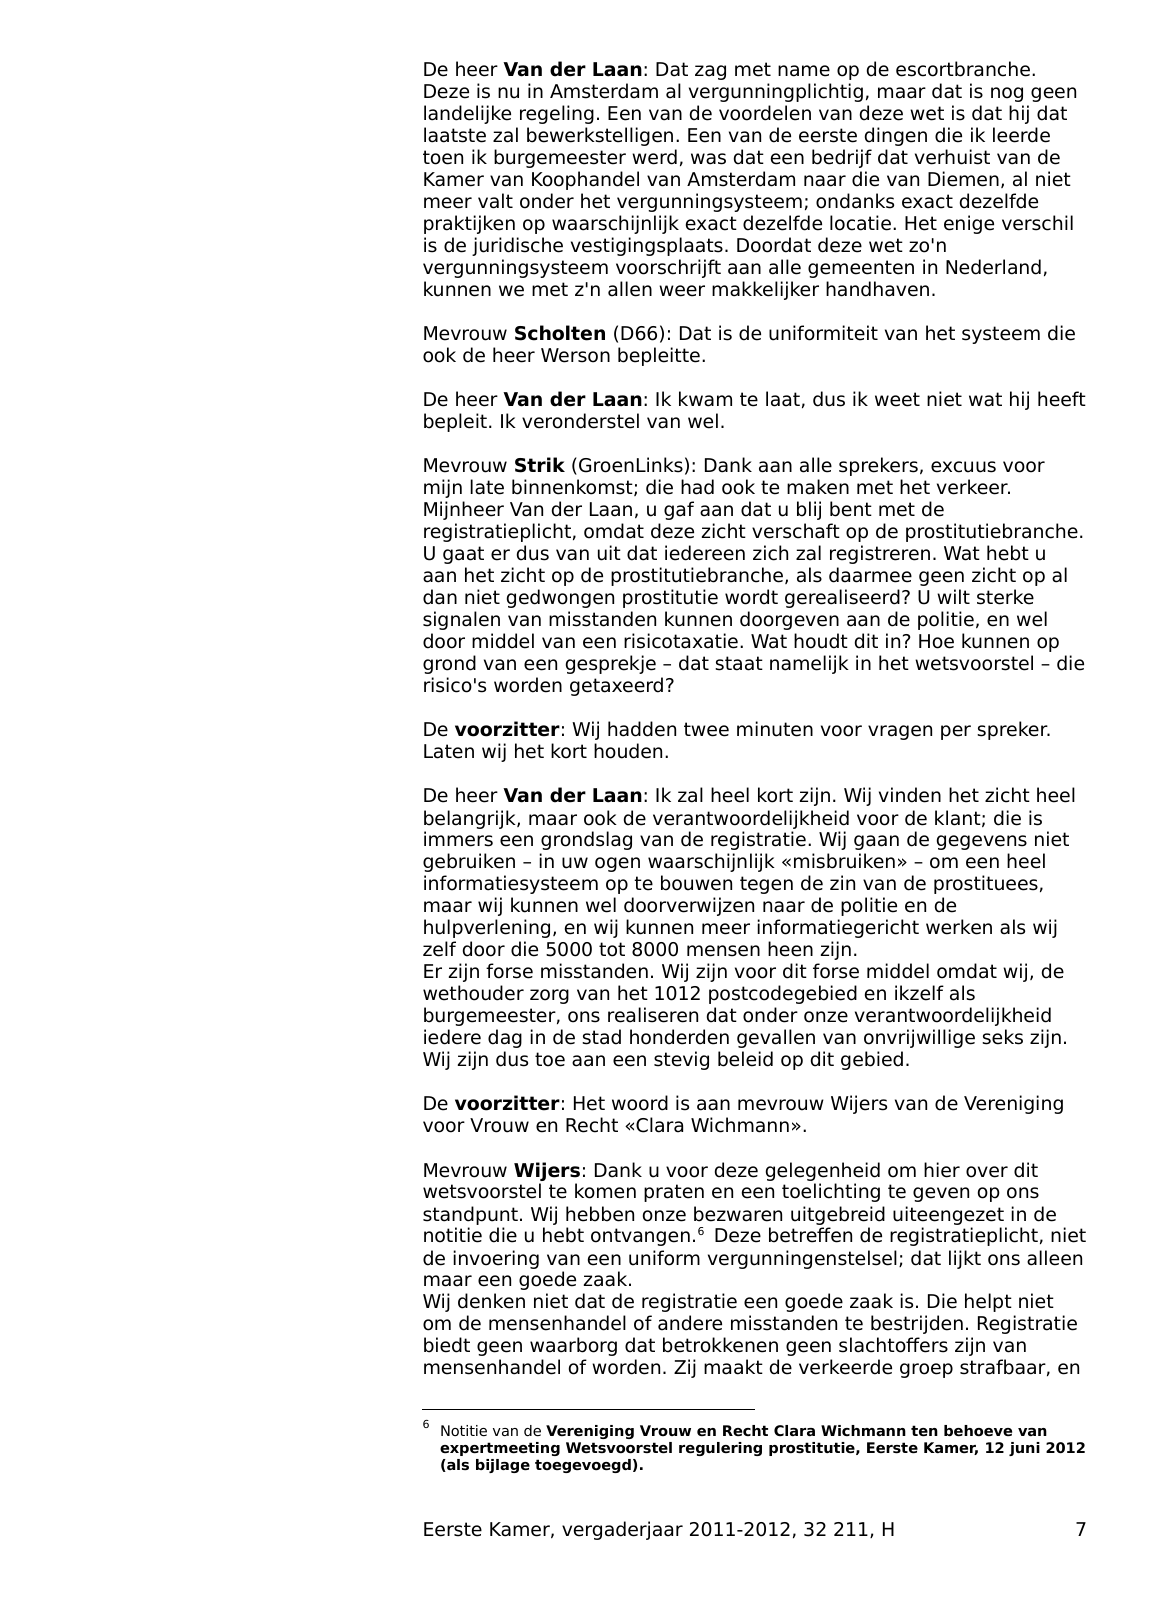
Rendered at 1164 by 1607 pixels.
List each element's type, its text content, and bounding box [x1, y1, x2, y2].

text Wij denken niet dat de registratie een goede zaak is. Die helpt niet om de mensenhandel of andere misstanden te bestrijden. Registratie biedt geen waarborg dat betrokkenen geen slachtoffers zijn van mensenhandel of worden. Zij maakt de verkeerde groep strafbaar, en [422, 1291, 1087, 1379]
text Er zijn forse misstanden. Wij zijn voor dit forse middel omdat wij, de wethouder zorg van het 1012 postcodegebied en ikzelf als burgemeester, ons realiseren dat onder onze verantwoordelijkheid iedere dag in de stad honderden gevallen van onvrijwillige seks zijn. Wij zijn dus toe aan een stevig beleid op dit gebied. [422, 961, 1087, 1071]
text Mevrouw Scholten (D66): Dat is de uniformiteit van het systeem die ook de heer Werson bepleitte. [422, 323, 1087, 367]
text De heer Van der Laan: Dat zag met name op de escortbranche. Deze is nu in Amsterdam al vergunningplichtig, maar dat is nog geen landelijke regeling. Een van de voordelen van deze wet is dat hij dat laatste zal bewerkstelligen. Een van de eerste dingen die ik leerde toen ik burgemeester werd, was dat een bedrijf dat verhuist van de Kamer van Koophandel van Amsterdam naar die van Diemen, al niet meer valt onder het vergunningsysteem; ondanks exact dezelfde praktijken op waarschijnlijk exact dezelfde locatie. Het enige verschil is de juridische vestigingsplaats. Doordat deze wet zo'n vergunningsysteem voorschrijft aan alle gemeenten in Nederland, kunnen we met z'n allen weer makkelijker handhaven. [422, 59, 1087, 301]
text Mijnheer Van der Laan, u gaf aan dat u blij bent met de registratieplicht, omdat deze zicht verschaft op de prostitutiebranche. U gaat er dus van uit dat iedereen zich zal registreren. Wat hebt u aan het zicht op de prostitutiebranche, als daarmee geen zicht op al dan niet gedwongen prostitutie wordt gerealiseerd? U wilt sterke signalen van misstanden kunnen doorgeven aan de politie, en wel door middel van een risicotaxatie. Wat houdt dit in? Hoe kunnen op grond van een gesprekje – dat staat namelijk in het wetsvoorstel – die risico's worden getaxeerd? [422, 499, 1087, 697]
text De voorzitter: Het woord is aan mevrouw Wijers van de Vereniging voor Vrouw en Recht «Clara Wichmann». [422, 1093, 1087, 1137]
text Mevrouw Strik (GroenLinks): Dank aan alle sprekers, excuus voor mijn late binnenkomst; die had ook te maken met het verkeer. [422, 455, 1087, 499]
text Notitie van de Vereniging Vrouw en Recht Clara Wichmann ten behoeve van expertmeeting Wetsvoorstel regulering prostitutie, Eerste Kamer, 12 juni 2012 (als bijlage toegevoegd). [422, 1418, 1087, 1474]
text Mevrouw Wijers: Dank u voor deze gelegenheid om hier over dit wetsvoorstel te komen praten en een toelichting te geven op ons standpunt. Wij hebben onze bezwaren uitgebreid uiteengezet in de notitie die u hebt ontvangen. Deze betreffen de registratieplicht, niet de invoering van een uniform vergunningenstelsel; dat lijkt ons alleen maar een goede zaak. [422, 1159, 1087, 1291]
text De voorzitter: Wij hadden twee minuten voor vragen per spreker. Laten wij het kort houden. [422, 719, 1087, 763]
text De heer Van der Laan: Ik kwam te laat, dus ik weet niet wat hij heeft bepleit. Ik veronderstel van wel. [422, 389, 1087, 433]
text De heer Van der Laan: Ik zal heel kort zijn. Wij vinden het zicht heel belangrijk, maar ook de verantwoordelijkheid voor de klant; die is immers een grondslag van de registratie. Wij gaan de gegevens niet gebruiken – in uw ogen waarschijnlijk «misbruiken» – om een heel informatiesysteem op te bouwen tegen de zin van de prostituees, maar wij kunnen wel doorverwijzen naar de politie en de hulpverlening, en wij kunnen meer informatiegericht werken als wij zelf door die 5000 tot 8000 mensen heen zijn. [422, 785, 1087, 961]
